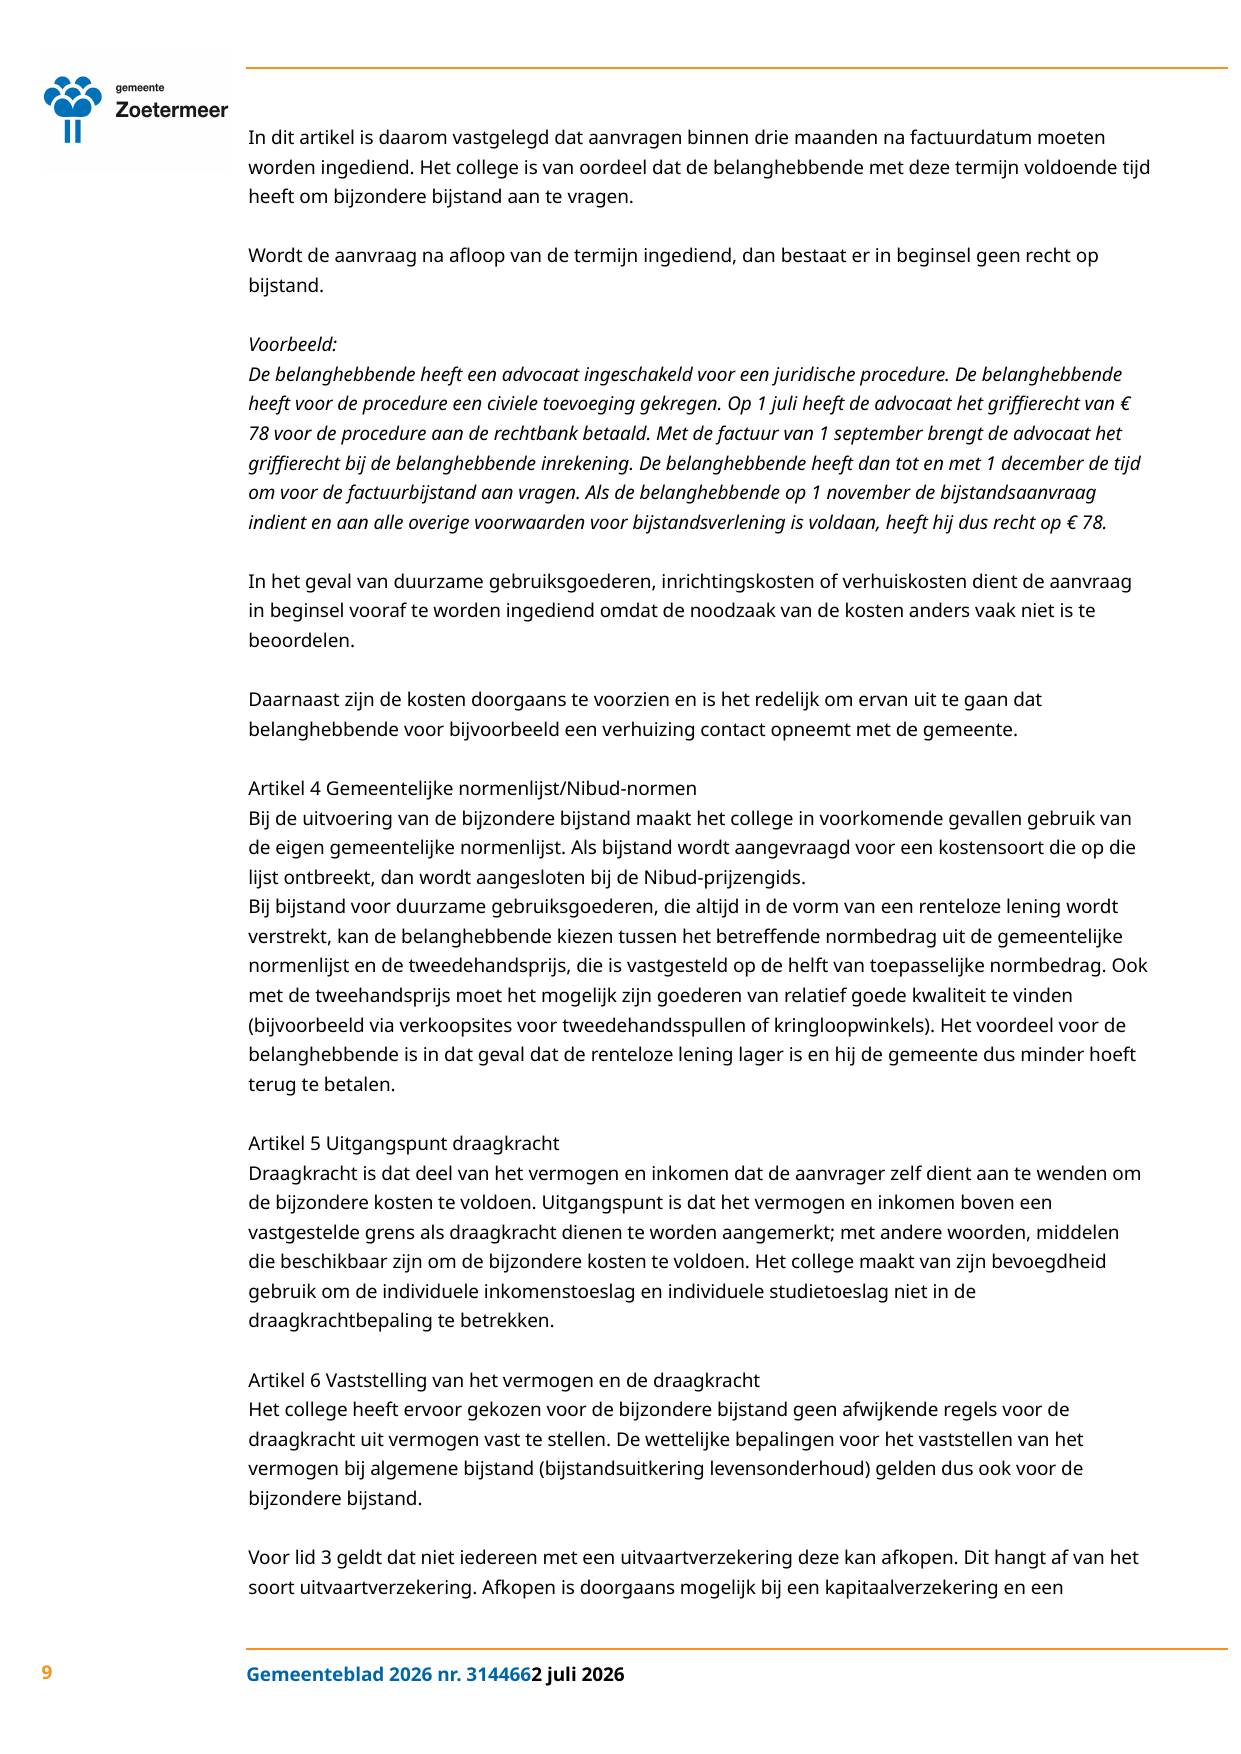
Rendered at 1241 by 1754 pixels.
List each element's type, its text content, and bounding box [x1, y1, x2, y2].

picture [41, 47, 231, 172]
text Voorbeeld: [248, 331, 1152, 357]
text Voor lid 3 geldt dat niet iedereen met een uitvaartverzekering deze kan afkopen. Dit hangt af van het soort uitvaartverzekering. Afkopen is doorgaans mogelijk bij een kapitaalverzekering en een [248, 1544, 1152, 1600]
text Het college heeft ervoor gekozen voor de bijzondere bijstand geen afwijkende regels voor de draagkracht uit vermogen vast te stellen. De wettelijke bepalingen voor het vaststellen van het vermogen bij algemene bijstand (bijstandsuitkering levensonderhoud) gelden dus ook voor de bijzondere bijstand. [248, 1396, 1152, 1511]
text In dit artikel is daarom vastgelegd dat aanvragen binnen drie maanden na factuurdatum moeten worden ingediend. Het college is van oordeel dat de belanghebbende met deze termijn voldoende tijd heeft om bijzondere bijstand aan te vragen. [248, 124, 1152, 209]
text Wordt de aanvraag na afloop van de termijn ingediend, dan bestaat er in beginsel geen recht op bijstand. [248, 243, 1152, 298]
text Artikel 6 Vaststelling van het vermogen en de draagkracht [248, 1367, 1152, 1393]
text Daarnaast zijn de kosten doorgaans te voorzien en is het redelijk om ervan uit te gaan dat belanghebbende voor bijvoorbeeld een verhuizing contact opneemt met de gemeente. [248, 686, 1152, 742]
text Artikel 5 Uitgangspunt draagkracht [248, 1130, 1152, 1156]
text Bij bijstand voor duurzame gebruiksgoederen, die altijd in de vorm van een renteloze lening wordt verstrekt, kan de belanghebbende kiezen tussen het betreffende normbedrag uit de gemeentelijke normenlijst en de tweedehandsprijs, die is vastgesteld op de helft van toepasselijke normbedrag. Ook met de tweehandsprijs moet het mogelijk zijn goederen van relatief goede kwaliteit te vinden (bijvoorbeeld via verkoopsites voor tweedehandsspullen of kringloopwinkels). Het voordeel voor de belanghebbende is in dat geval dat de renteloze lening lager is en hij de gemeente dus minder hoeft terug te betalen. [248, 893, 1152, 1097]
text Bij de uitvoering van de bijzondere bijstand maakt het college in voorkomende gevallen gebruik van de eigen gemeentelijke normenlijst. Als bijstand wordt aangevraagd voor een kostensoort die op die lijst ontbreekt, dan wordt aangesloten bij de Nibud-prijzengids. [248, 805, 1152, 890]
text De belanghebbende heeft een advocaat ingeschakeld voor een juridische procedure. De belanghebbende heeft voor de procedure een civiele toevoeging gekregen. Op 1 juli heeft de advocaat het griffierecht van € 78 voor de procedure aan de rechtbank betaald. Met de factuur van 1 september brengt de advocaat het griffierecht bij de belanghebbende inrekening. De belanghebbende heeft dan tot en met 1 december de tijd om voor de factuurbijstand aan vragen. Als de belanghebbende op 1 november de bijstandsaanvraag indient en aan alle overige voorwaarden voor bijstandsverlening is voldaan, heeft hij dus recht op € 78. [248, 361, 1152, 535]
text Draagkracht is dat deel van het vermogen en inkomen dat de aanvrager zelf dient aan te wenden om de bijzondere kosten te voldoen. Uitgangspunt is dat het vermogen en inkomen boven een vastgestelde grens als draagkracht dienen te worden aangemerkt; met andere woorden, middelen die beschikbaar zijn om de bijzondere kosten te voldoen. Het college maakt van zijn bevoegdheid gebruik om de individuele inkomenstoeslag en individuele studietoeslag niet in de draagkrachtbepaling te betrekken. [248, 1160, 1152, 1333]
text In het geval van duurzame gebruiksgoederen, inrichtingskosten of verhuiskosten dient de aanvraag in beginsel vooraf te worden ingediend omdat de noodzaak van de kosten anders vaak niet is te beoordelen. [248, 568, 1152, 653]
text Artikel 4 Gemeentelijke normenlijst/Nibud-normen [248, 775, 1152, 801]
